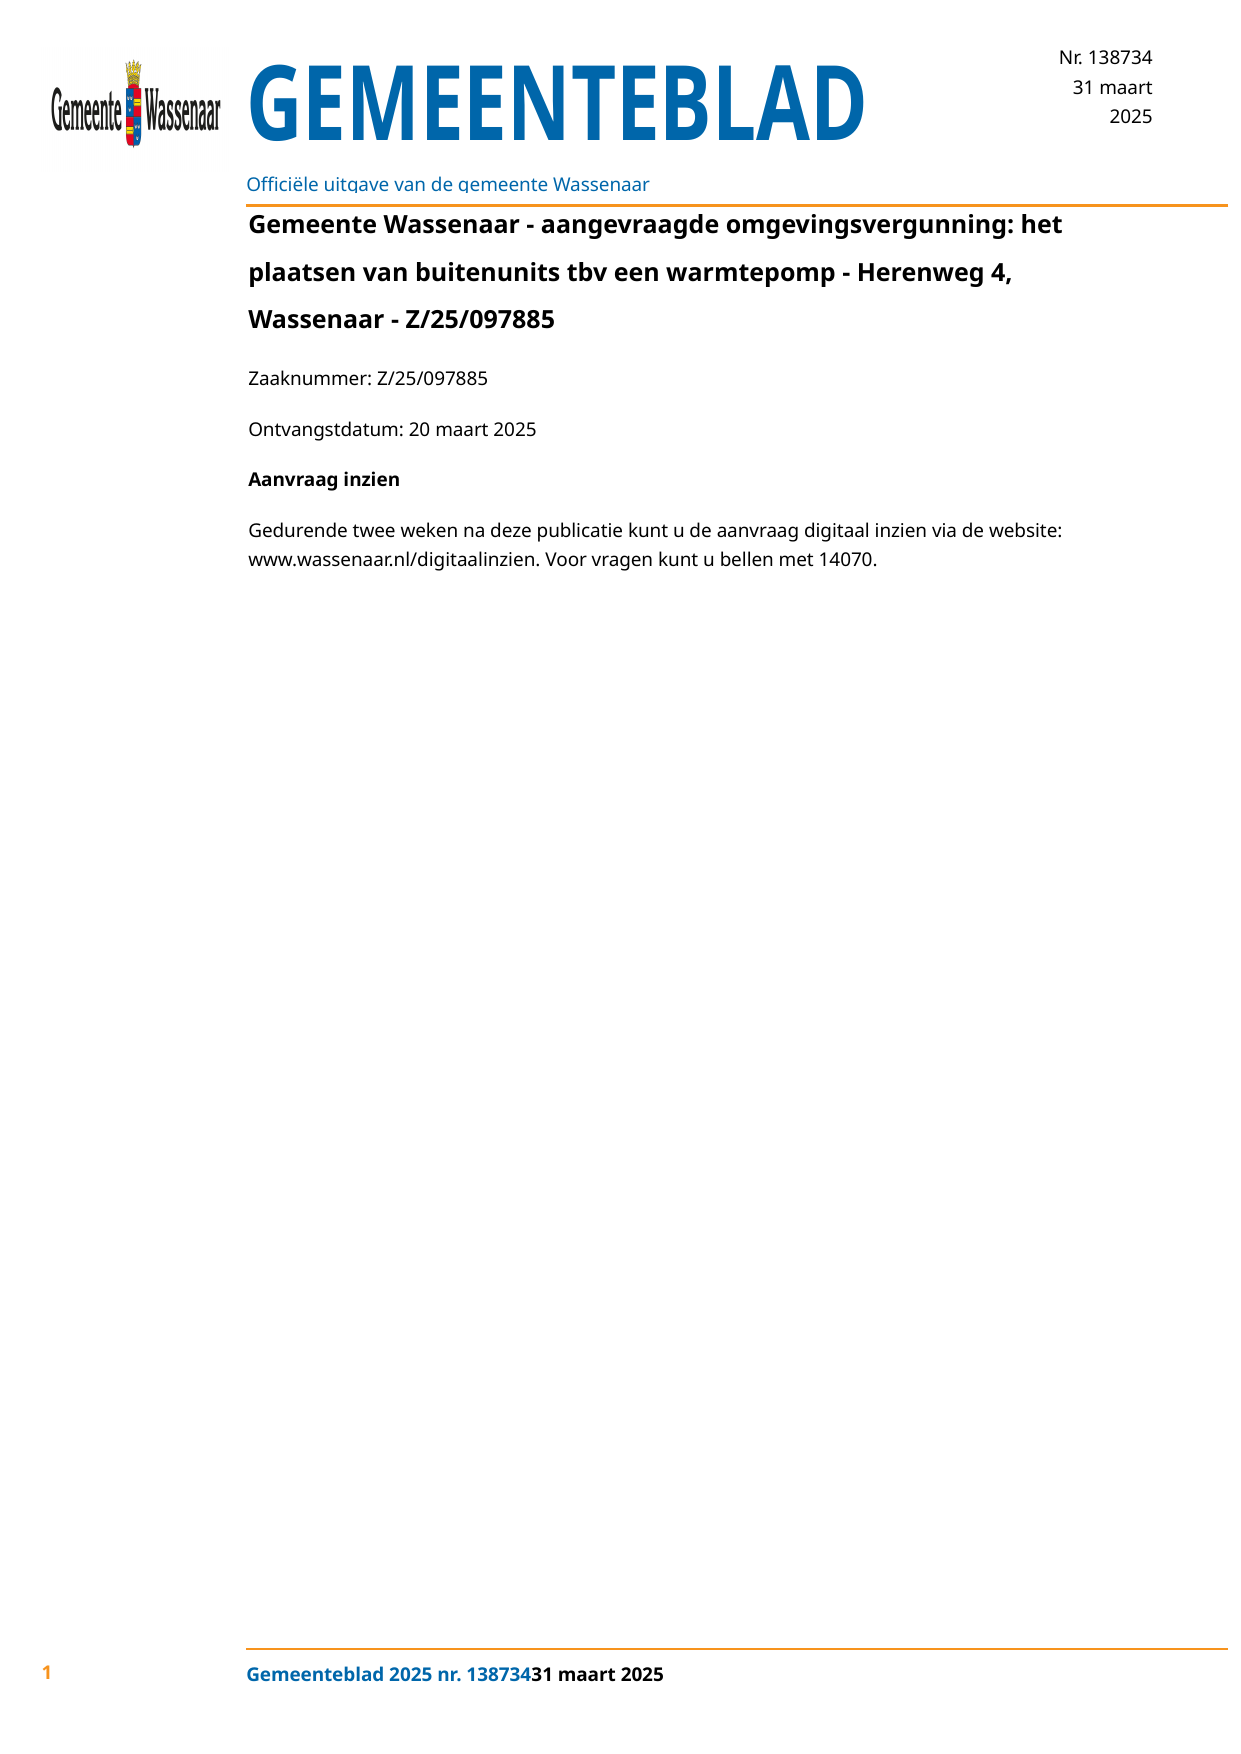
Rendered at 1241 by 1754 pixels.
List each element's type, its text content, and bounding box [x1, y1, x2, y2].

text Gemeente Wassenaar - aangevraagde omgevingsvergunning: het plaatsen van buitenunits tbv een warmtepomp - Herenweg 4, Wassenaar - Z/25/097885 [248, 207, 1152, 336]
picture [41, 47, 231, 172]
text Aanvraag inzien [248, 466, 1152, 492]
text Zaaknummer: Z/25/097885 [248, 366, 1152, 391]
text Ontvangstdatum: 20 maart 2025 [248, 416, 1152, 442]
text Gedurende twee weken na deze publicatie kunt u de aanvraag digitaal inzien via de website: www.wassenaar.nl/digitaalinzien. Voor vragen kunt u bellen met 14070. [248, 517, 1152, 572]
